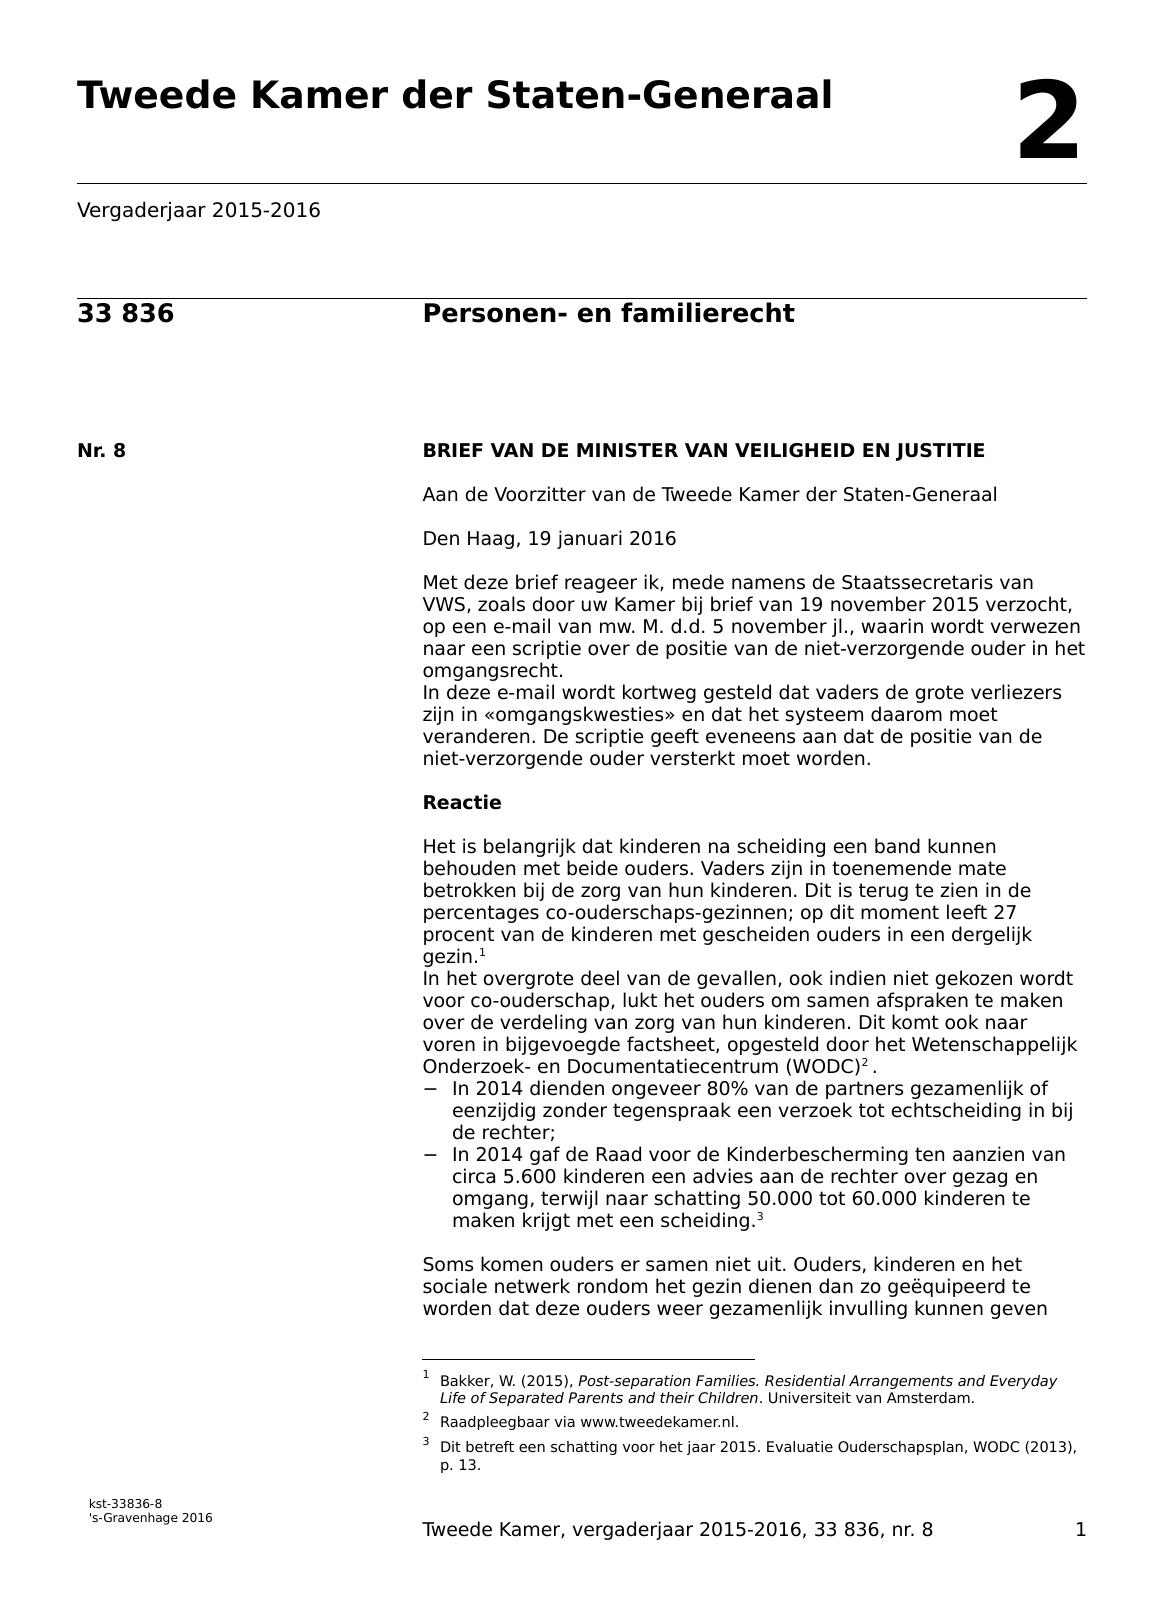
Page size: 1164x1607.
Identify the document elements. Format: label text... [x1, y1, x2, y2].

text Dit betreft een schatting voor het jaar 2015. Evaluatie Ouderschapsplan, WODC (2013), p. 13. [422, 1435, 1087, 1474]
text Het is belangrijk dat kinderen na scheiding een band kunnen behouden met beide ouders. Vaders zijn in toenemende mate betrokken bij de zorg van hun kinderen. Dit is terug te zien in de percentages co-ouderschaps-gezinnen; op dit moment leeft 27 procent van de kinderen met gescheiden ouders in een dergelijk gezin. [422, 836, 1087, 968]
table_header Tweede Kamer der Staten-Generaal [77, 59, 886, 183]
text Bakker, W. (2015), Post-separation Families. Residential Arrangements and Everyday Life of Separated Parents and their Children. Universiteit van Amsterdam. [422, 1368, 1087, 1407]
text − In 2014 gaf de Raad voor de Kinderbescherming ten aanzien van circa 5.600 kinderen een advies aan de rechter over gezag en omgang, terwijl naar schatting 50.000 tot 60.000 kinderen te maken krijgt met een scheiding. [422, 1144, 1087, 1232]
text Met deze brief reageer ik, mede namens de Staatssecretaris van VWS, zoals door uw Kamer bij brief van 19 november 2015 verzocht, op een e-mail van mw. M. d.d. 5 november jl., waarin wordt verwezen naar een scriptie over de positie van de niet-verzorgende ouder in het omgangsrecht. [422, 572, 1087, 682]
text kst-33836-8 [88, 1497, 323, 1511]
subtitle 33 836 Personen- en familierecht [77, 299, 1087, 329]
text − In 2014 dienden ongeveer 80% van de partners gezamenlijk of eenzijdig zonder tegenspraak een verzoek tot echtscheiding in bij de rechter; [422, 1078, 1087, 1144]
text In deze e-mail wordt kortweg gesteld dat vaders de grote verliezers zijn in «omgangskwesties» en dat het systeem daarom moet veranderen. De scriptie geeft eveneens aan dat de positie van de niet-verzorgende ouder versterkt moet worden. [422, 682, 1087, 770]
text In het overgrote deel van de gevallen, ook indien niet gekozen wordt voor co-ouderschap, lukt het ouders om samen afspraken te maken over de verdeling van zorg van hun kinderen. Dit komt ook naar voren in bijgevoegde factsheet, opgesteld door het Wetenschappelijk Onderzoek- en Documentatiecentrum (WODC). [422, 968, 1087, 1078]
text Aan de Voorzitter van de Tweede Kamer der Staten-Generaal [422, 484, 1087, 506]
text 's-Gravenhage 2016 [88, 1511, 323, 1525]
text Soms komen ouders er samen niet uit. Ouders, kinderen en het sociale netwerk rondom het gezin dienen dan zo geëquipeerd te worden dat deze ouders weer gezamenlijk invulling kunnen geven [422, 1254, 1087, 1320]
text Raadpleegbaar via www.tweedekamer.nl. [422, 1410, 1087, 1432]
subtitle Reactie [422, 792, 1087, 814]
text Den Haag, 19 januari 2016 [422, 528, 1087, 550]
table_cell Vergaderjaar 2015-2016 [77, 184, 1087, 298]
subtitle Nr. 8 BRIEF VAN DE MINISTER VAN VEILIGHEID EN JUSTITIE [77, 440, 1087, 462]
table_header 2 [886, 59, 1087, 183]
